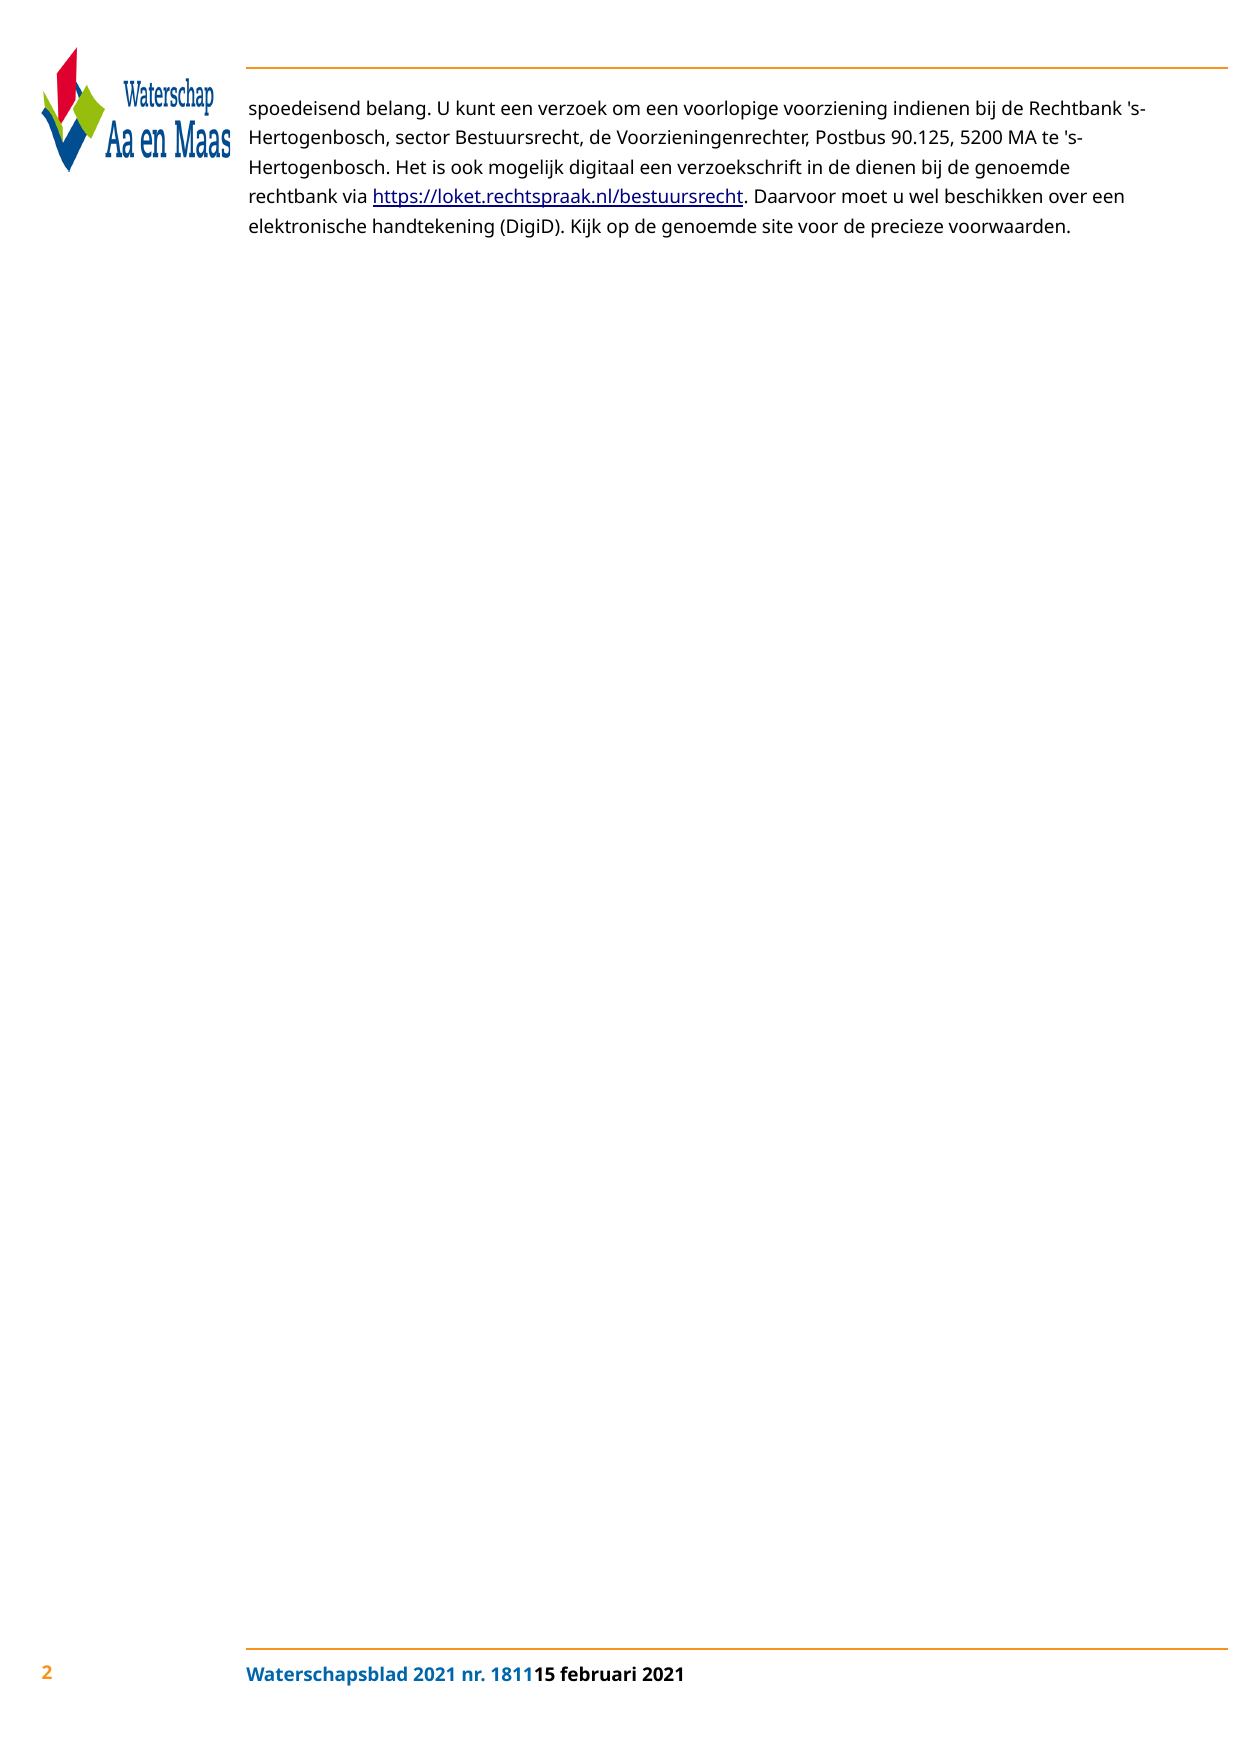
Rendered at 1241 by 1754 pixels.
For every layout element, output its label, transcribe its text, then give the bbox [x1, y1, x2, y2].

text spoedeisend belang. U kunt een verzoek om een voorlopige voorziening indienen bij de Rechtbank 's-Hertogenbosch, sector Bestuursrecht, de Voorzieningenrechter, Postbus 90.125, 5200 MA te 's-Hertogenbosch. Het is ook mogelijk digitaal een verzoekschrift in de dienen bij de genoemde rechtbank via https://loket.rechtspraak.nl/bestuursrecht. Daarvoor moet u wel beschikken over een elektronische handtekening (DigiD). Kijk op de genoemde site voor de precieze voorwaarden. [248, 95, 1152, 239]
picture [41, 47, 231, 172]
